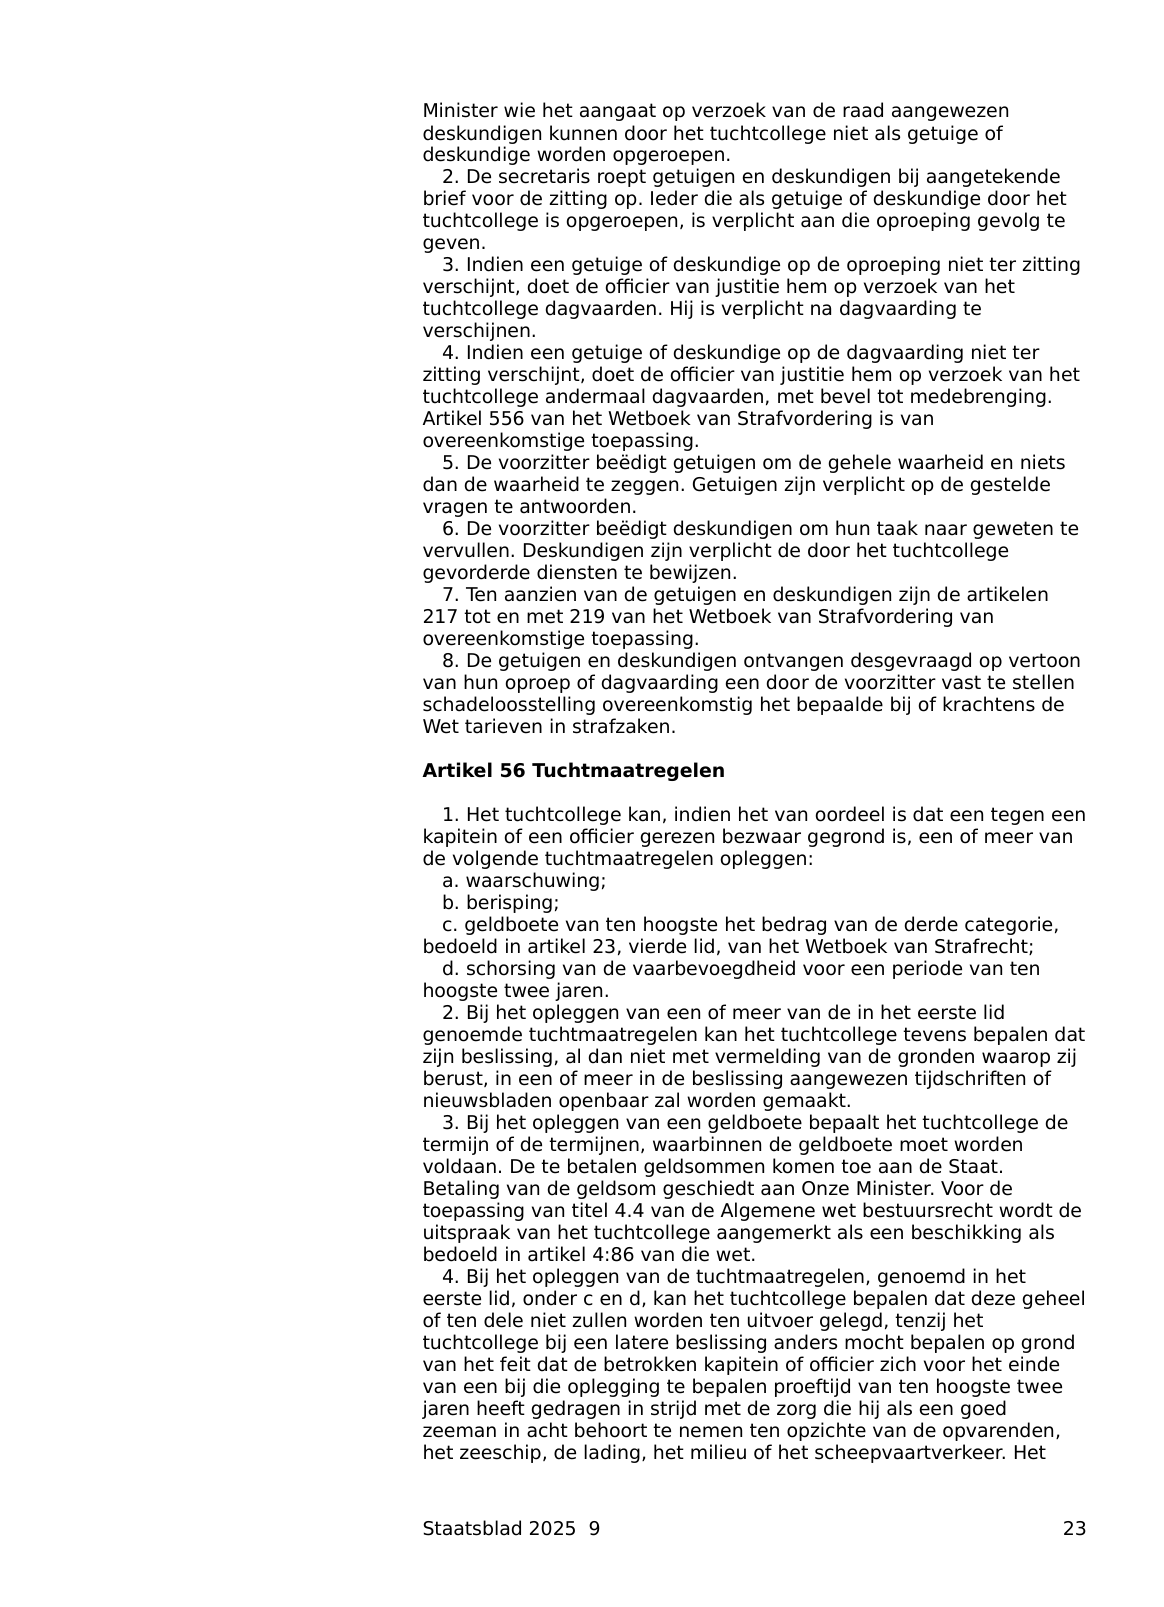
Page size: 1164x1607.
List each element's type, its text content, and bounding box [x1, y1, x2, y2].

subtitle Artikel 56 Tuchtmaatregelen [422, 760, 1087, 782]
text 3. Indien een getuige of deskundige op de oproeping niet ter zitting verschijnt, doet de officier van justitie hem op verzoek van het tuchtcollege dagvaarden. Hij is verplicht na dagvaarding te verschijnen. [422, 254, 1087, 342]
text b. berisping; [422, 892, 1087, 914]
text 1. Het tuchtcollege kan, indien het van oordeel is dat een tegen een kapitein of een officier gerezen bezwaar gegrond is, een of meer van de volgende tuchtmaatregelen opleggen: [422, 804, 1087, 870]
text 2. Bij het opleggen van een of meer van de in het eerste lid genoemde tuchtmaatregelen kan het tuchtcollege tevens bepalen dat zijn beslissing, al dan niet met vermelding van de gronden waarop zij berust, in een of meer in de beslissing aangewezen tijdschriften of nieuwsbladen openbaar zal worden gemaakt. [422, 1002, 1087, 1112]
text 3. Bij het opleggen van een geldboete bepaalt het tuchtcollege de termijn of de termijnen, waarbinnen de geldboete moet worden voldaan. De te betalen geldsommen komen toe aan de Staat. Betaling van de geldsom geschiedt aan Onze Minister. Voor de toepassing van titel 4.4 van de Algemene wet bestuursrecht wordt de uitspraak van het tuchtcollege aangemerkt als een beschikking als bedoeld in artikel 4:86 van die wet. [422, 1112, 1087, 1266]
text 8. De getuigen en deskundigen ontvangen desgevraagd op vertoon van hun oproep of dagvaarding een door de voorzitter vast te stellen schadeloosstelling overeenkomstig het bepaalde bij of krachtens de Wet tarieven in strafzaken. [422, 650, 1087, 738]
text 4. Bij het opleggen van de tuchtmaatregelen, genoemd in het eerste lid, onder c en d, kan het tuchtcollege bepalen dat deze geheel of ten dele niet zullen worden ten uitvoer gelegd, tenzij het tuchtcollege bij een latere beslissing anders mocht bepalen op grond van het feit dat de betrokken kapitein of officier zich voor het einde van een bij die oplegging te bepalen proeftijd van ten hoogste twee jaren heeft gedragen in strijd met de zorg die hij als een goed zeeman in acht behoort te nemen ten opzichte van de opvarenden, het zeeschip, de lading, het milieu of het scheepvaartverkeer. Het [422, 1266, 1087, 1463]
text 2. De secretaris roept getuigen en deskundigen bij aangetekende brief voor de zitting op. Ieder die als getuige of deskundige door het tuchtcollege is opgeroepen, is verplicht aan die oproeping gevolg te geven. [422, 166, 1087, 254]
text c. geldboete van ten hoogste het bedrag van de derde categorie, bedoeld in artikel 23, vierde lid, van het Wetboek van Strafrecht; [422, 914, 1087, 958]
text a. waarschuwing; [422, 870, 1087, 892]
text 6. De voorzitter beëdigt deskundigen om hun taak naar geweten te vervullen. Deskundigen zijn verplicht de door het tuchtcollege gevorderde diensten te bewijzen. [422, 518, 1087, 584]
text 5. De voorzitter beëdigt getuigen om de gehele waarheid en niets dan de waarheid te zeggen. Getuigen zijn verplicht op de gestelde vragen te antwoorden. [422, 452, 1087, 518]
text 4. Indien een getuige of deskundige op de dagvaarding niet ter zitting verschijnt, doet de officier van justitie hem op verzoek van het tuchtcollege andermaal dagvaarden, met bevel tot medebrenging. Artikel 556 van het Wetboek van Strafvordering is van overeenkomstige toepassing. [422, 342, 1087, 452]
text 7. Ten aanzien van de getuigen en deskundigen zijn de artikelen 217 tot en met 219 van het Wetboek van Strafvordering van overeenkomstige toepassing. [422, 584, 1087, 650]
text Minister wie het aangaat op verzoek van de raad aangewezen deskundigen kunnen door het tuchtcollege niet als getuige of deskundige worden opgeroepen. [422, 100, 1087, 166]
text d. schorsing van de vaarbevoegdheid voor een periode van ten hoogste twee jaren. [422, 958, 1087, 1002]
